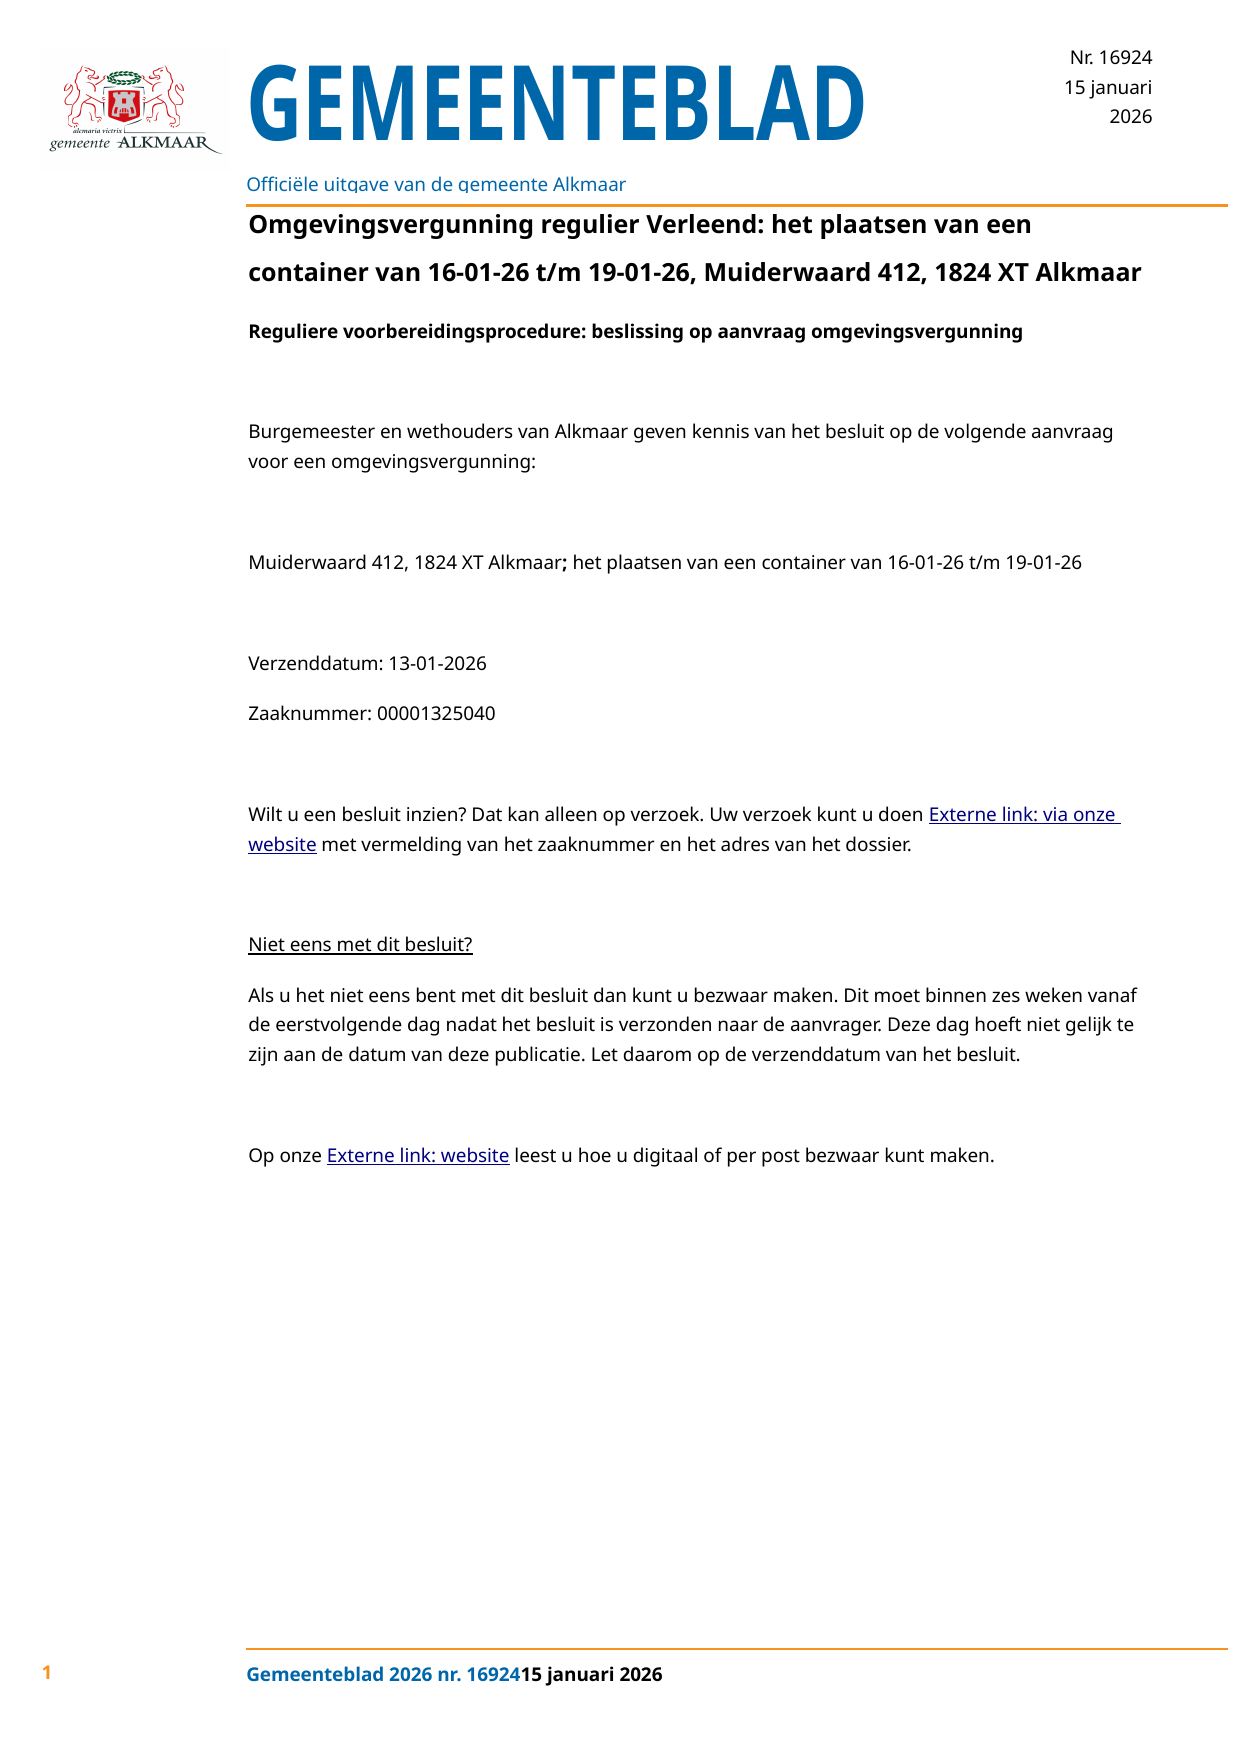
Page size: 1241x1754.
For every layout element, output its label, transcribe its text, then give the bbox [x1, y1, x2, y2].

text Niet eens met dit besluit? [248, 932, 1152, 957]
picture [41, 47, 231, 172]
text Als u het niet eens bent met dit besluit dan kunt u bezwaar maken. Dit moet binnen zes weken vanaf de eerstvolgende dag nadat het besluit is verzonden naar de aanvrager. Deze dag hoeft niet gelijk te zijn aan de datum van deze publicatie. Let daarom op de verzenddatum van het besluit. [248, 982, 1152, 1067]
text Op onze Externe link: website leest u hoe u digitaal of per post bezwaar kunt maken. [248, 1142, 1152, 1168]
text Omgevingsvergunning regulier Verleend: het plaatsen van een container van 16-01-26 t/m 19-01-26, Muiderwaard 412, 1824 XT Alkmaar [248, 207, 1152, 288]
text Reguliere voorbereidingsprocedure: beslissing op aanvraag omgevingsvergunning [248, 318, 1152, 344]
text Verzenddatum: 13-01-2026 [248, 650, 1152, 676]
text Zaaknummer: 00001325040 [248, 700, 1152, 726]
text Burgemeester en wethouders van Alkmaar geven kennis van het besluit op de volgende aanvraag voor een omgevingsvergunning: [248, 419, 1152, 474]
text Wilt u een besluit inzien? Dat kan alleen op verzoek. Uw verzoek kunt u doen Externe link: via onze website met vermelding van het zaaknummer en het adres van het dossier. [248, 801, 1152, 857]
text Muiderwaard 412, 1824 XT Alkmaar; het plaatsen van een container van 16-01-26 t/m 19-01-26 [248, 549, 1152, 575]
